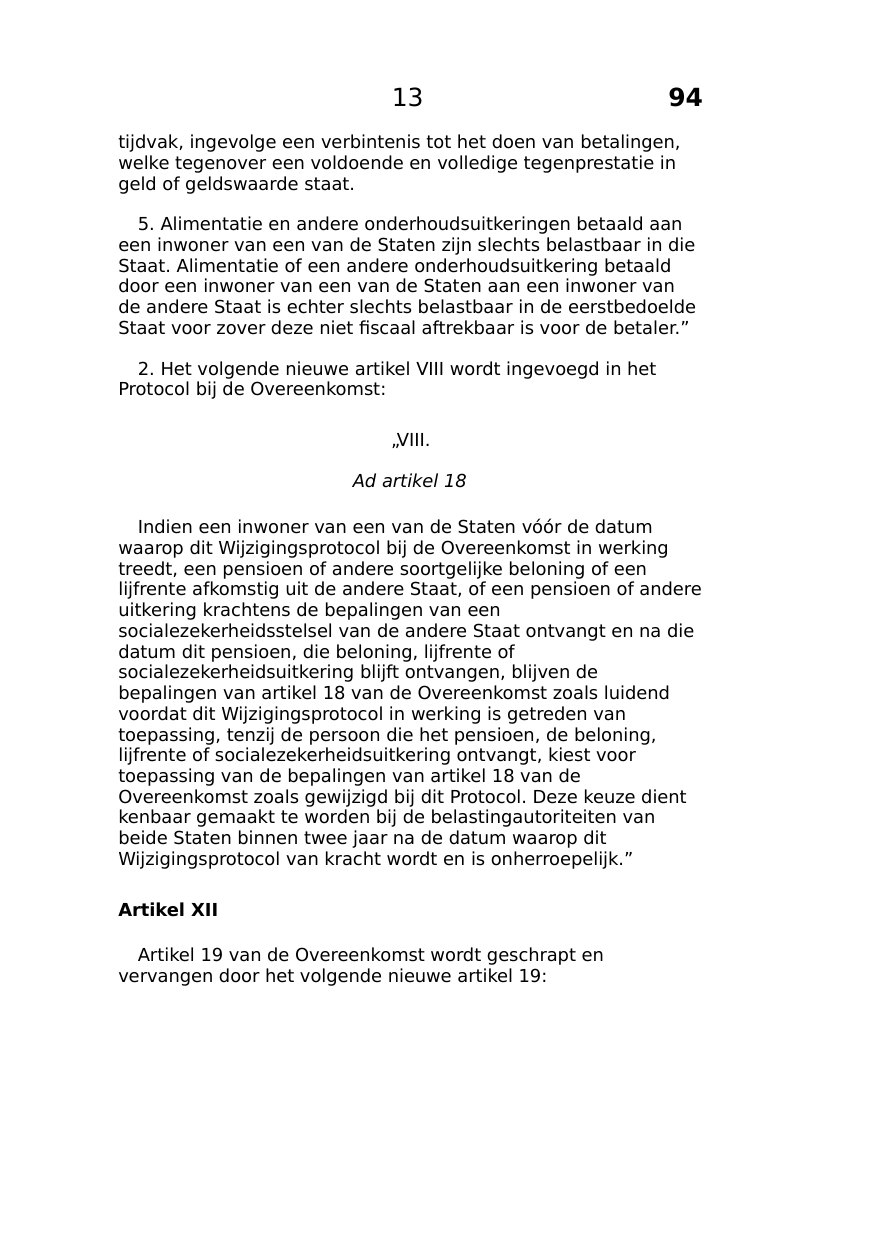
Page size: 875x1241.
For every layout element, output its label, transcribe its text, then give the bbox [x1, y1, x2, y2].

text tijdvak, ingevolge een verbintenis tot het doen van betalingen, welke tegenover een voldoende en volledige tegenprestatie in geld of geldswaarde staat. [118, 132, 703, 194]
subtitle „VIII. Ad artikel 18 [118, 430, 703, 492]
subtitle Artikel XII [118, 899, 703, 920]
text Artikel 19 van de Overeenkomst wordt geschrapt en vervangen door het volgende nieuwe artikel 19: [118, 945, 703, 987]
text Indien een inwoner van een van de Staten vóór de datum waarop dit Wijzigingsprotocol bij de Overeenkomst in werking treedt, een pensioen of andere soortgelijke beloning of een lijfrente afkomstig uit de andere Staat, of een pensioen of andere uitkering krachtens de bepalingen van een socialezekerheidsstelsel van de andere Staat ontvangt en na die datum dit pensioen, die beloning, lijfrente of socialezekerheidsuitkering blijft ontvangen, blijven de bepalingen van artikel 18 van de Overeenkomst zoals luidend voordat dit Wijzigingsprotocol in werking is getreden van toepassing, tenzij de persoon die het pensioen, de beloning, lijfrente of socialezekerheidsuitkering ontvangt, kiest voor toepassing van de bepalingen van artikel 18 van de Overeenkomst zoals gewijzigd bij dit Protocol. Deze keuze dient kenbaar gemaakt te worden bij de belastingautoriteiten van beide Staten binnen twee jaar na de datum waarop dit Wijzigingsprotocol van kracht wordt en is onherroepelijk.” [118, 517, 703, 869]
text 2. Het volgende nieuwe artikel VIII wordt ingevoegd in het Protocol bij de Overeenkomst: [118, 358, 703, 400]
text 5. Alimentatie en andere onderhoudsuitkeringen betaald aan een inwoner van een van de Staten zijn slechts belastbaar in die Staat. Alimentatie of een andere onderhoudsuitkering betaald door een inwoner van een van de Staten aan een inwoner van de andere Staat is echter slechts belastbaar in de eerstbedoelde Staat voor zover deze niet fiscaal aftrekbaar is voor de betaler.” [118, 214, 703, 338]
